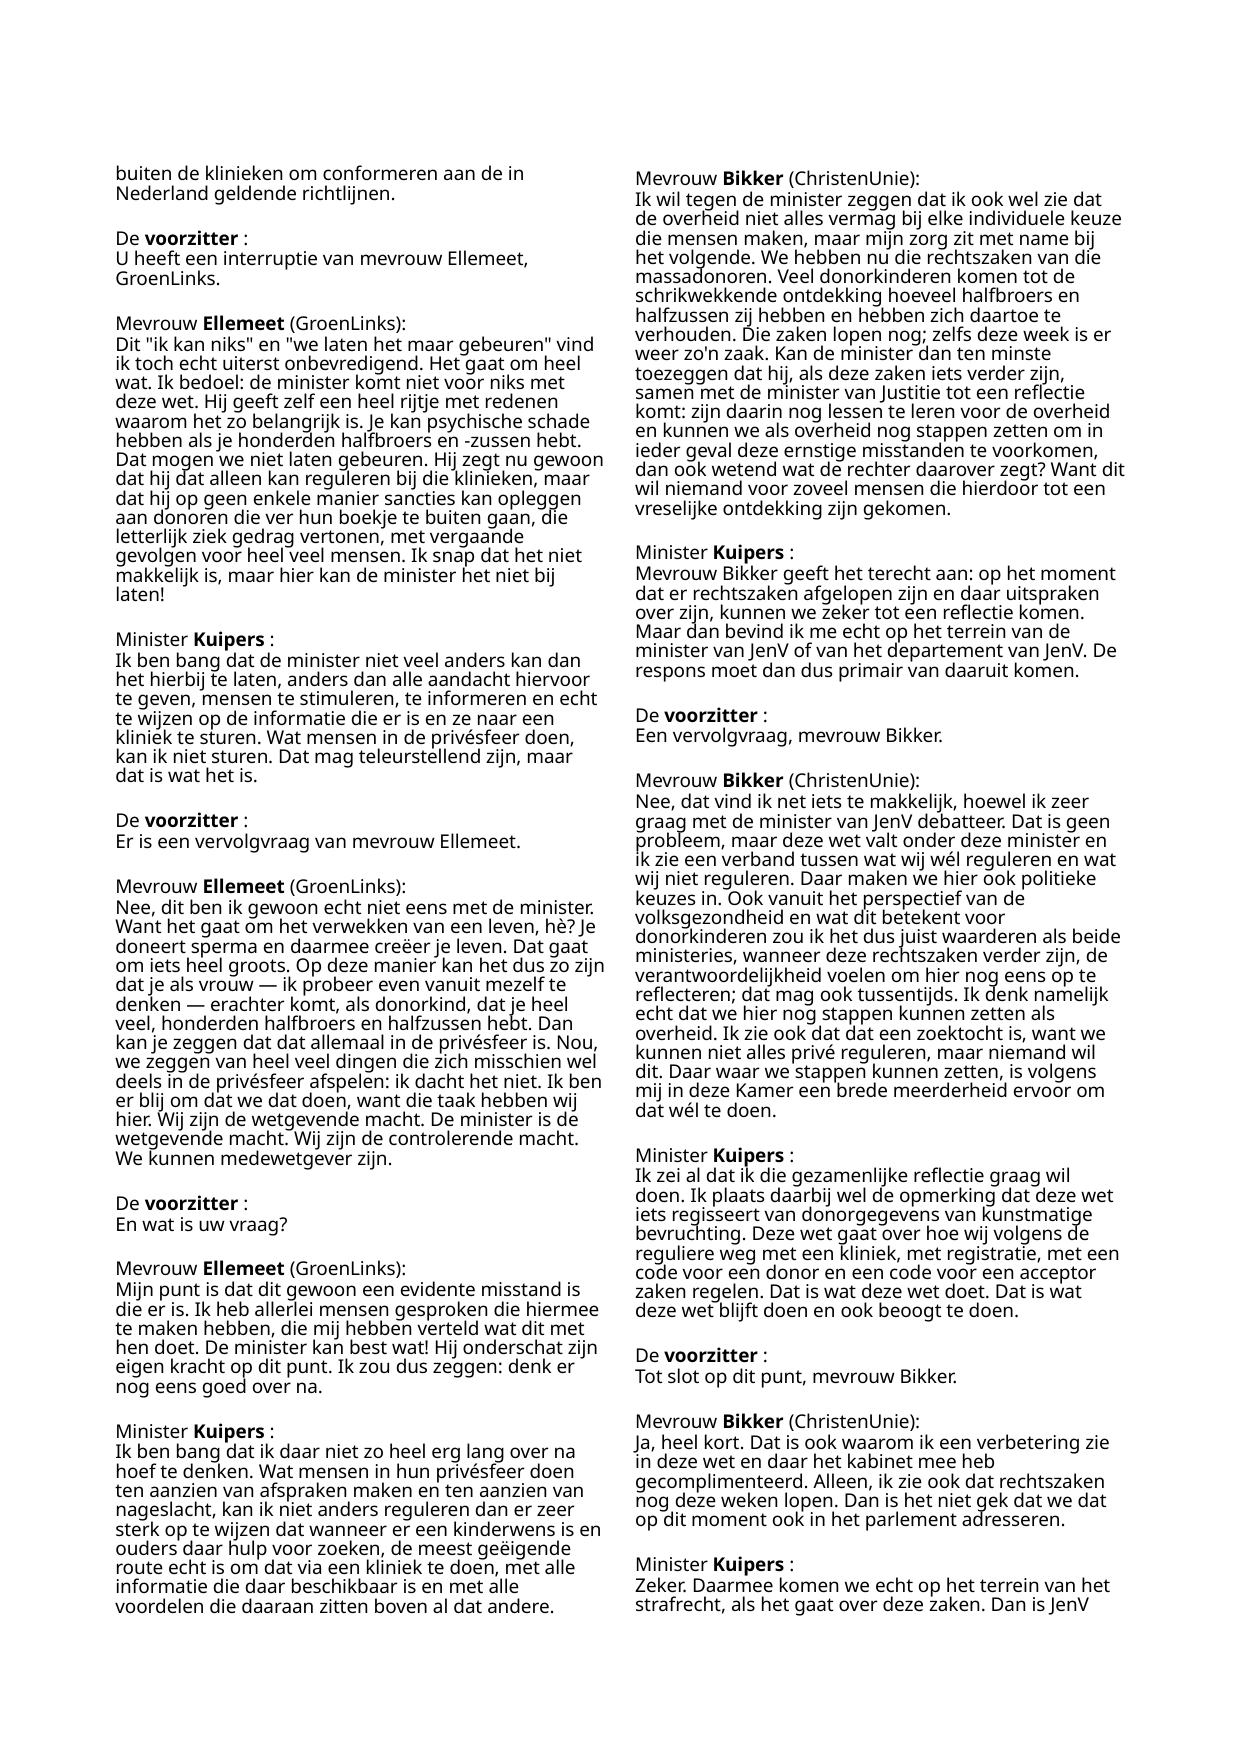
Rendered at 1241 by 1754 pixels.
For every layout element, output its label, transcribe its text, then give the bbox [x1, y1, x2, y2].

text Minister Kuipers : [635, 1142, 1125, 1167]
text Nee, dat vind ik net iets te makkelijk, hoewel ik zeer graag met de minister van JenV debatteer. Dat is geen probleem, maar deze wet valt onder deze minister en ik zie een verband tussen wat wij wél reguleren en wat wij niet reguleren. Daar maken we hier ook politieke keuzes in. Ook vanuit het perspectief van de volksgezondheid en wat dit betekent voor donorkinderen zou ik het dus juist waarderen als beide ministeries, wanneer deze rechtszaken verder zijn, de verantwoordelijkheid voelen om hier nog eens op te reflecteren; dat mag ook tussentijds. Ik denk namelijk echt dat we hier nog stappen kunnen zetten als overheid. Ik zie ook dat dat een zoektocht is, want we kunnen niet alles privé reguleren, maar niemand wil dit. Daar waar we stappen kunnen zetten, is volgens mij in deze Kamer een brede meerderheid ervoor om dat wél te doen. [635, 793, 1125, 1121]
text En wat is uw vraag? [115, 1216, 605, 1235]
text Mijn punt is dat dit gewoon een evidente misstand is die er is. Ik heb allerlei mensen gesproken die hiermee te maken hebben, die mij hebben verteld wat dit met hen doet. De minister kan best wat! Hij onderschat zijn eigen kracht op dit punt. Ik zou dus zeggen: denk er nog eens goed over na. [115, 1281, 605, 1397]
text buiten de klinieken om conformeren aan de in Nederland geldende richtlijnen. [115, 165, 605, 204]
text Mevrouw Ellemeet (GroenLinks): [115, 310, 605, 336]
text Minister Kuipers : [635, 1551, 1125, 1577]
text Tot slot op dit punt, mevrouw Bikker. [635, 1368, 1125, 1387]
text Mevrouw Bikker geeft het terecht aan: op het moment dat er rechtszaken afgelopen zijn en daar uitspraken over zijn, kunnen we zeker tot een reflectie komen. Maar dan bevind ik me echt op het terrein van de minister van JenV of van het departement van JenV. De respons moet dan dus primair van daaruit komen. [635, 565, 1125, 681]
text Ik ben bang dat ik daar niet zo heel erg lang over na hoef te denken. Wat mensen in hun privésfeer doen ten aanzien van afspraken maken en ten aanzien van nageslacht, kan ik niet anders reguleren dan er zeer sterk op te wijzen dat wanneer er een kinderwens is en ouders daar hulp voor zoeken, de meest geëigende route echt is om dat via een kliniek te doen, met alle informatie die daar beschikbaar is en met alle voordelen die daaraan zitten boven al dat andere. [115, 1443, 605, 1617]
text Zeker. Daarmee komen we echt op het terrein van het strafrecht, als het gaat over deze zaken. Dan is JenV [635, 1577, 1125, 1616]
text Dit "ik kan niks" en "we laten het maar gebeuren" vind ik toch echt uiterst onbevredigend. Het gaat om heel wat. Ik bedoel: de minister komt niet voor niks met deze wet. Hij geeft zelf een heel rijtje met redenen waarom het zo belangrijk is. Je kan psychische schade hebben als je honderden halfbroers en -zussen hebt. Dat mogen we niet laten gebeuren. Hij zegt nu gewoon dat hij dat alleen kan reguleren bij die klinieken, maar dat hij op geen enkele manier sancties kan opleggen aan donoren die ver hun boekje te buiten gaan, die letterlijk ziek gedrag vertonen, met vergaande gevolgen voor heel veel mensen. Ik snap dat het niet makkelijk is, maar hier kan de minister het niet bij laten! [115, 336, 605, 605]
text De voorzitter : [115, 808, 605, 833]
text Minister Kuipers : [115, 1418, 605, 1443]
text De voorzitter : [115, 225, 605, 250]
text Minister Kuipers : [635, 539, 1125, 565]
text Ik ben bang dat de minister niet veel anders kan dan het hierbij te laten, anders dan alle aandacht hiervoor te geven, mensen te stimuleren, te informeren en echt te wijzen op de informatie die er is en ze naar een kliniek te sturen. Wat mensen in de privésfeer doen, kan ik niet sturen. Dat mag teleurstellend zijn, maar dat is wat het is. [115, 652, 605, 787]
text Ja, heel kort. Dat is ook waarom ik een verbetering zie in deze wet en daar het kabinet mee heb gecomplimenteerd. Alleen, ik zie ook dat rechtszaken nog deze weken lopen. Dan is het niet gek dat we dat op dit moment ook in het parlement adresseren. [635, 1434, 1125, 1530]
text Mevrouw Bikker (ChristenUnie): [635, 165, 1125, 191]
text U heeft een interruptie van mevrouw Ellemeet, GroenLinks. [115, 250, 605, 289]
text Ik wil tegen de minister zeggen dat ik ook wel zie dat de overheid niet alles vermag bij elke individuele keuze die mensen maken, maar mijn zorg zit met name bij het volgende. We hebben nu die rechtszaken van die massadonoren. Veel donorkinderen komen tot de schrikwekkende ontdekking hoeveel halfbroers en halfzussen zij hebben en hebben zich daartoe te verhouden. Die zaken lopen nog; zelfs deze week is er weer zo'n zaak. Kan de minister dan ten minste toezeggen dat hij, als deze zaken iets verder zijn, samen met de minister van Justitie tot een reflectie komt: zijn daarin nog lessen te leren voor de overheid en kunnen we als overheid nog stappen zetten om in ieder geval deze ernstige misstanden te voorkomen, dan ook wetend wat de rechter daarover zegt? Want dit wil niemand voor zoveel mensen die hierdoor tot een vreselijke ontdekking zijn gekomen. [635, 191, 1125, 519]
text De voorzitter : [635, 1342, 1125, 1368]
text Mevrouw Ellemeet (GroenLinks): [115, 873, 605, 899]
text Mevrouw Ellemeet (GroenLinks): [115, 1256, 605, 1281]
text Minister Kuipers : [115, 626, 605, 652]
text Nee, dit ben ik gewoon echt niet eens met de minister. Want het gaat om het verwekken van een leven, hè? Je doneert sperma en daarmee creëer je leven. Dat gaat om iets heel groots. Op deze manier kan het dus zo zijn dat je als vrouw — ik probeer even vanuit mezelf te denken — erachter komt, als donorkind, dat je heel veel, honderden halfbroers en halfzussen hebt. Dan kan je zeggen dat dat allemaal in de privésfeer is. Nou, we zeggen van heel veel dingen die zich misschien wel deels in de privésfeer afspelen: ik dacht het niet. Ik ben er blij om dat we dat doen, want die taak hebben wij hier. Wij zijn de wetgevende macht. De minister is de wetgevende macht. Wij zijn de controlerende macht. We kunnen medewetgever zijn. [115, 899, 605, 1169]
text De voorzitter : [635, 702, 1125, 727]
text Mevrouw Bikker (ChristenUnie): [635, 768, 1125, 793]
text De voorzitter : [115, 1190, 605, 1216]
text Mevrouw Bikker (ChristenUnie): [635, 1408, 1125, 1434]
text Een vervolgvraag, mevrouw Bikker. [635, 727, 1125, 747]
text Ik zei al dat ik die gezamenlijke reflectie graag wil doen. Ik plaats daarbij wel de opmerking dat deze wet iets regisseert van donorgegevens van kunstmatige bevruchting. Deze wet gaat over hoe wij volgens de reguliere weg met een kliniek, met registratie, met een code voor een donor en een code voor een acceptor zaken regelen. Dat is wat deze wet doet. Dat is wat deze wet blijft doen en ook beoogt te doen. [635, 1167, 1125, 1322]
text Er is een vervolgvraag van mevrouw Ellemeet. [115, 833, 605, 853]
